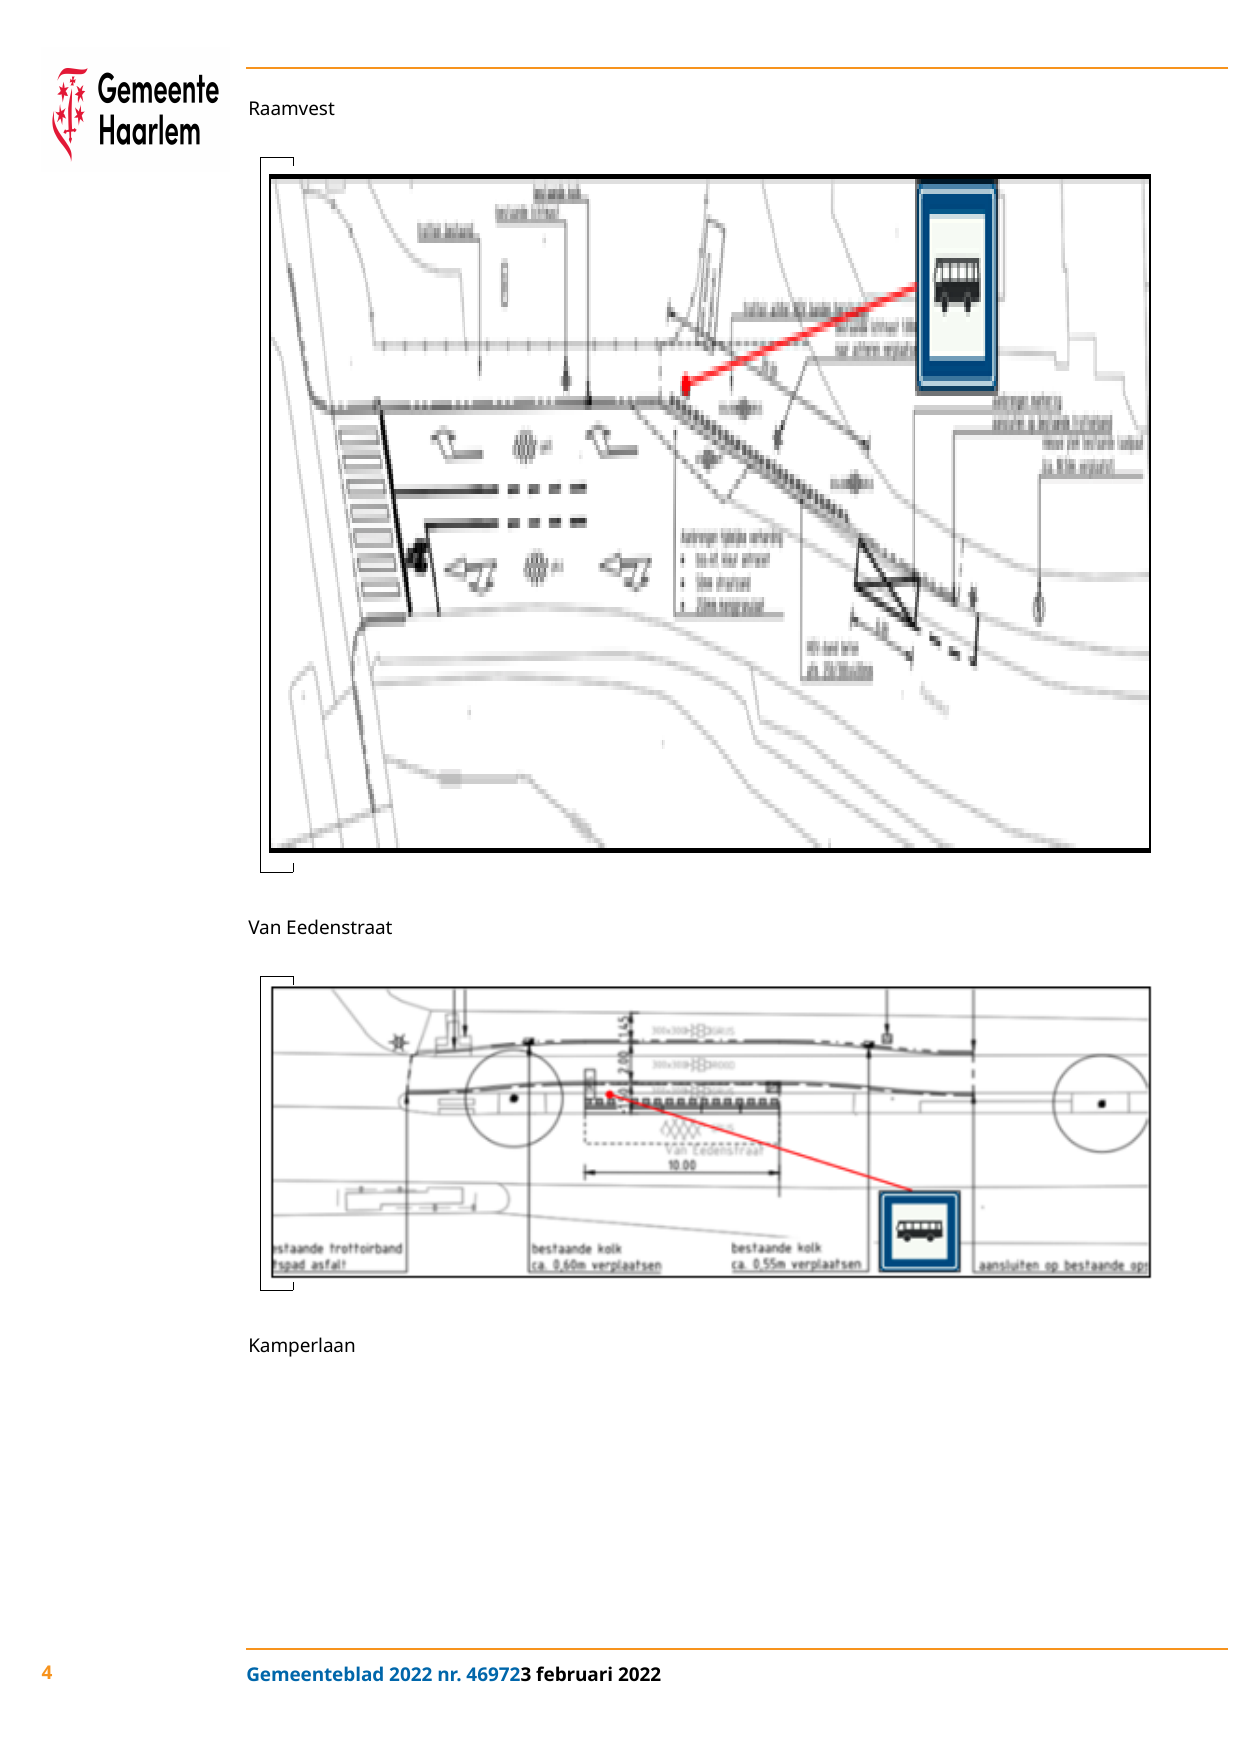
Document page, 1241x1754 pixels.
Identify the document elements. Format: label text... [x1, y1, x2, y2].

picture [268, 985, 1155, 1282]
text Van Eedenstraat [248, 914, 1152, 940]
text Raamvest [248, 95, 1152, 121]
picture [268, 166, 1155, 863]
picture [41, 47, 231, 172]
text Kamperlaan [248, 1332, 1152, 1358]
